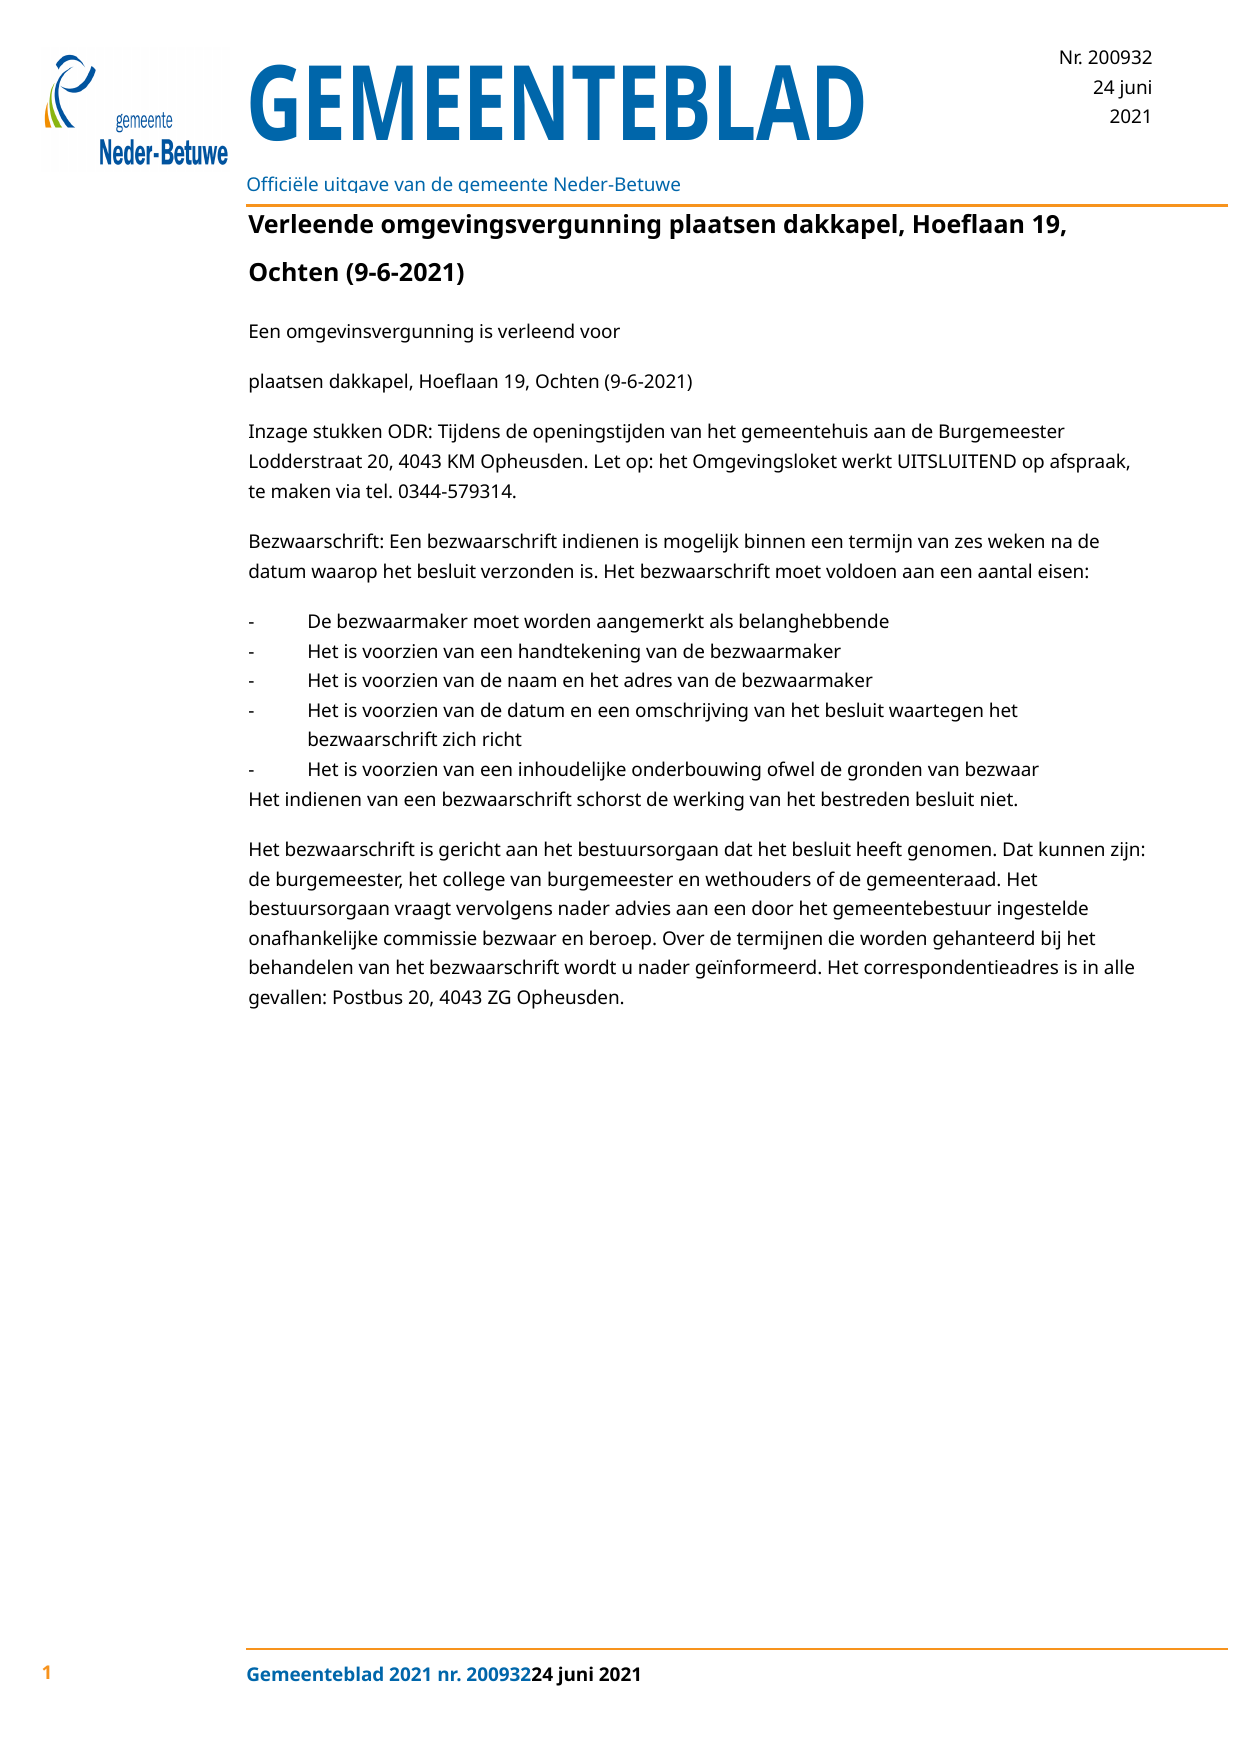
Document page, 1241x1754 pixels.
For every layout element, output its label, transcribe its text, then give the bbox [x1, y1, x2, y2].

list Het is voorzien van een handtekening van de bezwaarmaker [248, 638, 1152, 664]
text plaatsen dakkapel, Hoeflaan 19, Ochten (9-6-2021) [248, 368, 1152, 394]
text Verleende omgevingsvergunning plaatsen dakkapel, Hoeflaan 19, Ochten (9-6-2021) [248, 207, 1152, 288]
text Inzage stukken ODR: Tijdens de openingstijden van het gemeentehuis aan de Burgemeester Lodderstraat 20, 4043 KM Opheusden. Let op: het Omgevingsloket werkt UITSLUITEND op afspraak, te maken via tel. 0344-579314. [248, 419, 1152, 504]
list Het is voorzien van een inhoudelijke onderbouwing ofwel de gronden van bezwaar [248, 756, 1152, 782]
list Het is voorzien van de naam en het adres van de bezwaarmaker [248, 667, 1152, 693]
text Het bezwaarschrift is gericht aan het bestuursorgaan dat het besluit heeft genomen. Dat kunnen zijn: de burgemeester, het college van burgemeester en wethouders of de gemeenteraad. Het bestuursorgaan vraagt vervolgens nader advies aan een door het gemeentebestuur ingestelde onafhankelijke commissie bezwaar en beroep. Over de termijnen die worden gehanteerd bij het behandelen van het bezwaarschrift wordt u nader geïnformeerd. Het correspondentieadres is in alle gevallen: Postbus 20, 4043 ZG Opheusden. [248, 836, 1152, 1010]
text Bezwaarschrift: Een bezwaarschrift indienen is mogelijk binnen een termijn van zes weken na de datum waarop het besluit verzonden is. Het bezwaarschrift moet voldoen aan een aantal eisen: [248, 528, 1152, 584]
text Een omgevinsvergunning is verleend voor [248, 318, 1152, 344]
text Het indienen van een bezwaarschrift schorst de werking van het bestreden besluit niet. [248, 786, 1152, 812]
picture [41, 47, 231, 172]
list Het is voorzien van de datum en een omschrijving van het besluit waartegen het bezwaarschrift zich richt [248, 697, 1152, 752]
list De bezwaarmaker moet worden aangemerkt als belanghebbende [248, 608, 1152, 634]
